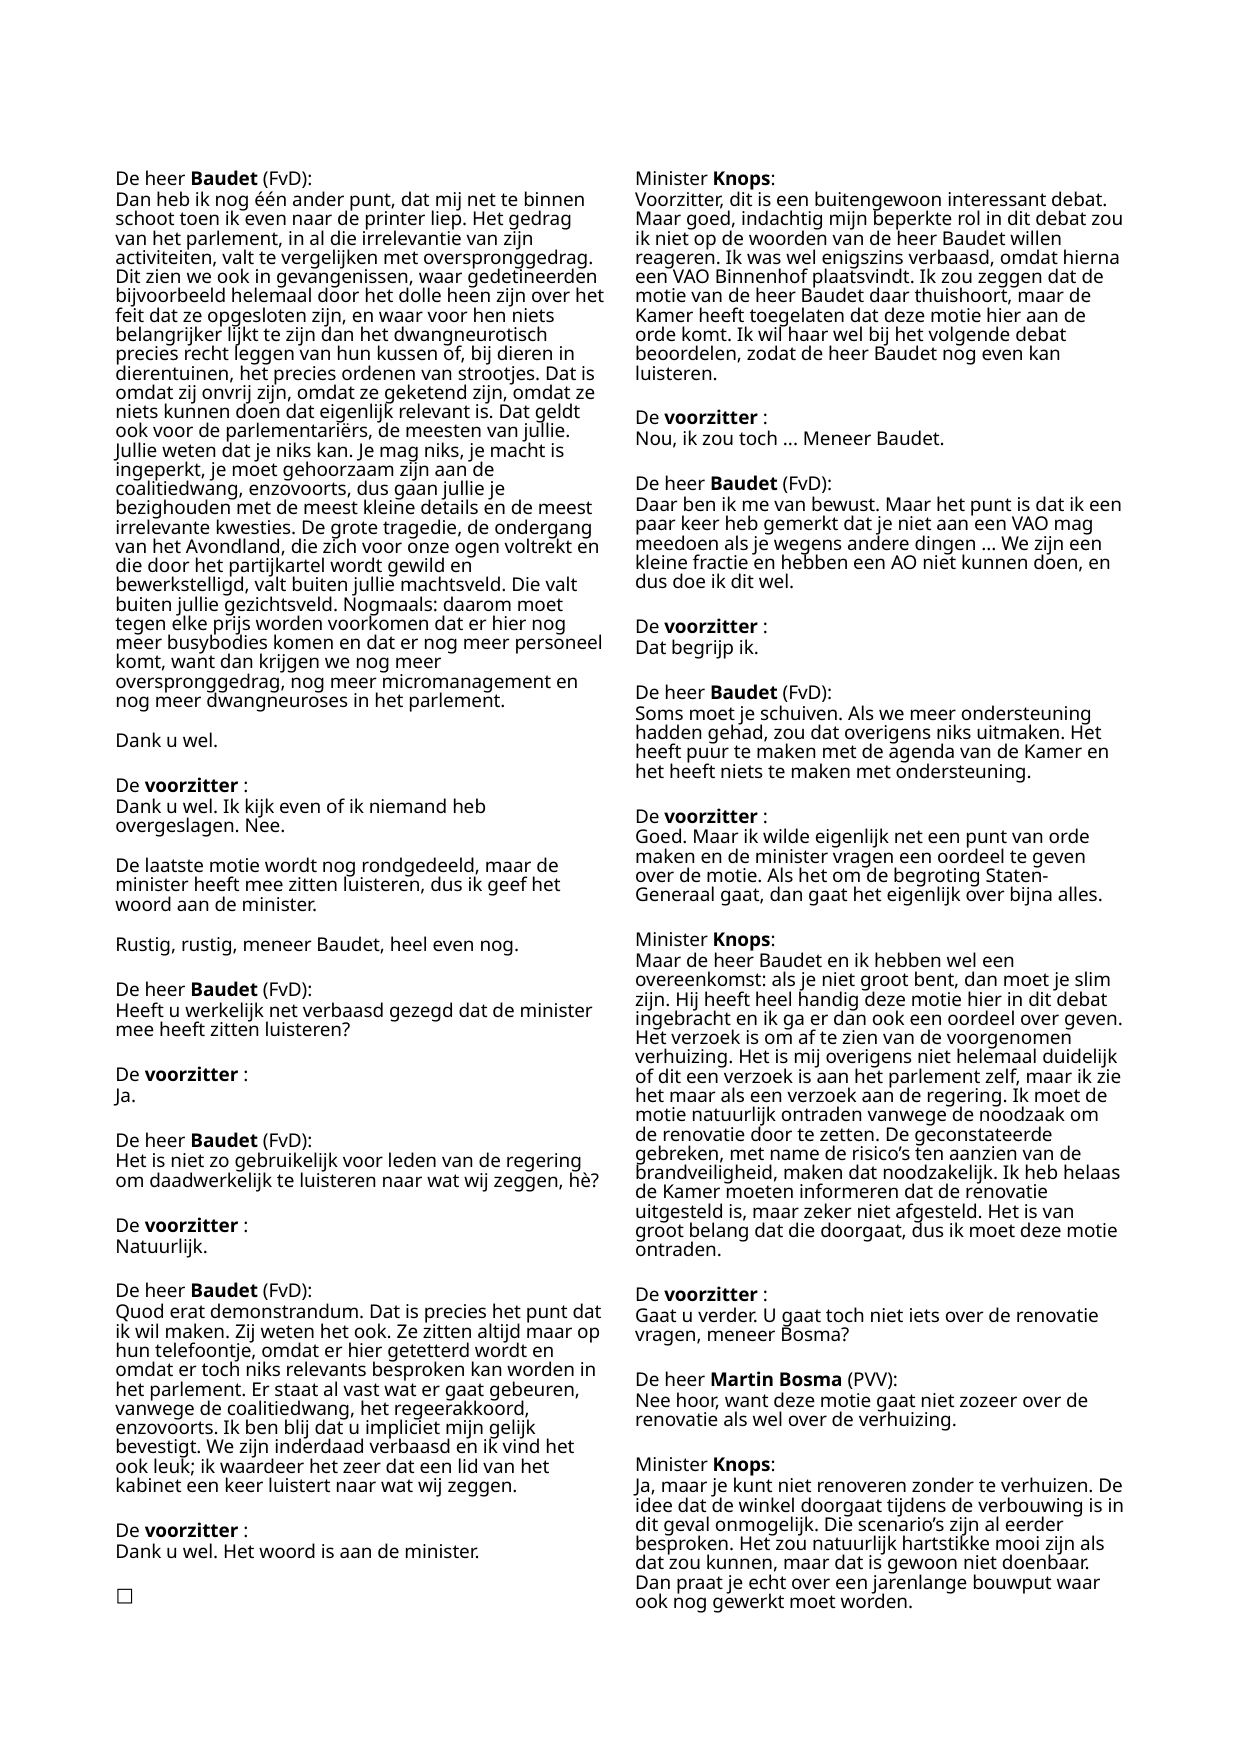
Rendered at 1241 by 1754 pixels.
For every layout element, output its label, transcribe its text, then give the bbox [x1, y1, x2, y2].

text Ja, maar je kunt niet renoveren zonder te verhuizen. De idee dat de winkel doorgaat tijdens de verbouwing is in dit geval onmogelijk. Die scenario’s zijn al eerder besproken. Het zou natuurlijk hartstikke mooi zijn als dat zou kunnen, maar dat is gewoon niet doenbaar. Dan praat je echt over een jarenlange bouwput waar ook nog gewerkt moet worden. [635, 1477, 1125, 1612]
text Nou, ik zou toch ... Meneer Baudet. [635, 430, 1125, 449]
text Dank u wel. Het woord is aan de minister. [115, 1543, 605, 1562]
text Gaat u verder. U gaat toch niet iets over de renovatie vragen, meneer Bosma? [635, 1307, 1125, 1346]
text Natuurlijk. [115, 1238, 605, 1257]
text Dat begrijp ik. [635, 639, 1125, 658]
text Quod erat demonstrandum. Dat is precies het punt dat ik wil maken. Zij weten het ook. Ze zitten altijd maar op hun telefoontje, omdat er hier getetterd wordt en omdat er toch niks relevants besproken kan worden in het parlement. Er staat al vast wat er gaat gebeuren, vanwege de coalitiedwang, het regeerakkoord, enzovoorts. Ik ben blij dat u impliciet mijn gelijk bevestigt. We zijn inderdaad verbaasd en ik vind het ook leuk; ik waardeer het zeer dat een lid van het kabinet een keer luistert naar wat wij zeggen. [115, 1303, 605, 1496]
text De voorzitter : [115, 772, 605, 798]
text Minister Knops: [635, 1452, 1125, 1477]
text De heer Baudet (FvD): [115, 1127, 605, 1152]
text Ja. [115, 1087, 605, 1106]
text De voorzitter : [635, 803, 1125, 828]
text Goed. Maar ik wilde eigenlijk net een punt van orde maken en de minister vragen een oordeel te geven over de motie. Als het om de begroting Staten-Generaal gaat, dan gaat het eigenlijk over bijna alles. [635, 828, 1125, 906]
text Voorzitter, dit is een buitengewoon interessant debat. Maar goed, indachtig mijn beperkte rol in dit debat zou ik niet op de woorden van de heer Baudet willen reageren. Ik was wel enigszins verbaasd, omdat hierna een VAO Binnenhof plaatsvindt. Ik zou zeggen dat de motie van de heer Baudet daar thuishoort, maar de Kamer heeft toegelaten dat deze motie hier aan de orde komt. Ik wil haar wel bij het volgende debat beoordelen, zodat de heer Baudet nog even kan luisteren. [635, 191, 1125, 384]
text De heer Baudet (FvD): [115, 165, 605, 191]
text ⬜ [115, 1583, 605, 1608]
text Minister Knops: [635, 165, 1125, 191]
text Dank u wel. Ik kijk even of ik niemand heb overgeslagen. Nee. [115, 798, 605, 836]
text De heer Baudet (FvD): [115, 976, 605, 1002]
text De heer Baudet (FvD): [635, 679, 1125, 705]
text Het is niet zo gebruikelijk voor leden van de regering om daadwerkelijk te luisteren naar wat wij zeggen, hè? [115, 1152, 605, 1191]
text De heer Martin Bosma (PVV): [635, 1366, 1125, 1392]
text Dank u wel. [115, 732, 605, 751]
text De heer Baudet (FvD): [115, 1278, 605, 1303]
text Maar de heer Baudet en ik hebben wel een overeenkomst: als je niet groot bent, dan moet je slim zijn. Hij heeft heel handig deze motie hier in dit debat ingebracht en ik ga er dan ook een oordeel over geven. Het verzoek is om af te zien van de voorgenomen verhuizing. Het is mij overigens niet helemaal duidelijk of dit een verzoek is aan het parlement zelf, maar ik zie het maar als een verzoek aan de regering. Ik moet de motie natuurlijk ontraden vanwege de noodzaak om de renovatie door te zetten. De geconstateerde gebreken, met name de risico’s ten aanzien van de brandveiligheid, maken dat noodzakelijk. Ik heb helaas de Kamer moeten informeren dat de renovatie uitgesteld is, maar zeker niet afgesteld. Het is van groot belang dat die doorgaat, dus ik moet deze motie ontraden. [635, 952, 1125, 1261]
text Heeft u werkelijk net verbaasd gezegd dat de minister mee heeft zitten luisteren? [115, 1002, 605, 1040]
text Nee hoor, want deze motie gaat niet zozeer over de renovatie als wel over de verhuizing. [635, 1392, 1125, 1431]
text Soms moet je schuiven. Als we meer ondersteuning hadden gehad, zou dat overigens niks uitmaken. Het heeft puur te maken met de agenda van de Kamer en het heeft niets te maken met ondersteuning. [635, 705, 1125, 782]
text De voorzitter : [115, 1212, 605, 1238]
text Dan heb ik nog één ander punt, dat mij net te binnen schoot toen ik even naar de printer liep. Het gedrag van het parlement, in al die irrelevantie van zijn activiteiten, valt te vergelijken met overspronggedrag. Dit zien we ook in gevangenissen, waar gedetineerden bijvoorbeeld helemaal door het dolle heen zijn over het feit dat ze opgesloten zijn, en waar voor hen niets belangrijker lijkt te zijn dan het dwangneurotisch precies recht leggen van hun kussen of, bij dieren in dierentuinen, het precies ordenen van strootjes. Dat is omdat zij onvrij zijn, omdat ze geketend zijn, omdat ze niets kunnen doen dat eigenlijk relevant is. Dat geldt ook voor de parlementariërs, de meesten van jullie. Jullie weten dat je niks kan. Je mag niks, je macht is ingeperkt, je moet gehoorzaam zijn aan de coalitiedwang, enzovoorts, dus gaan jullie je bezighouden met de meest kleine details en de meest irrelevante kwesties. De grote tragedie, de ondergang van het Avondland, die zich voor onze ogen voltrekt en die door het partijkartel wordt gewild en bewerkstelligd, valt buiten jullie machtsveld. Die valt buiten jullie gezichtsveld. Nogmaals: daarom moet tegen elke prijs worden voorkomen dat er hier nog meer busybodies komen en dat er nog meer personeel komt, want dan krijgen we nog meer overspronggedrag, nog meer micromanagement en nog meer dwangneuroses in het parlement. [115, 191, 605, 711]
text Minister Knops: [635, 926, 1125, 952]
text De heer Baudet (FvD): [635, 470, 1125, 496]
text De voorzitter : [635, 1281, 1125, 1307]
text De laatste motie wordt nog rondgedeeld, maar de minister heeft mee zitten luisteren, dus ik geef het woord aan de minister. [115, 857, 605, 915]
text Rustig, rustig, meneer Baudet, heel even nog. [115, 936, 605, 955]
text De voorzitter : [635, 613, 1125, 639]
text De voorzitter : [635, 404, 1125, 430]
text Daar ben ik me van bewust. Maar het punt is dat ik een paar keer heb gemerkt dat je niet aan een VAO mag meedoen als je wegens andere dingen ... We zijn een kleine fractie en hebben een AO niet kunnen doen, en dus doe ik dit wel. [635, 496, 1125, 592]
text De voorzitter : [115, 1061, 605, 1087]
text De voorzitter : [115, 1517, 605, 1543]
